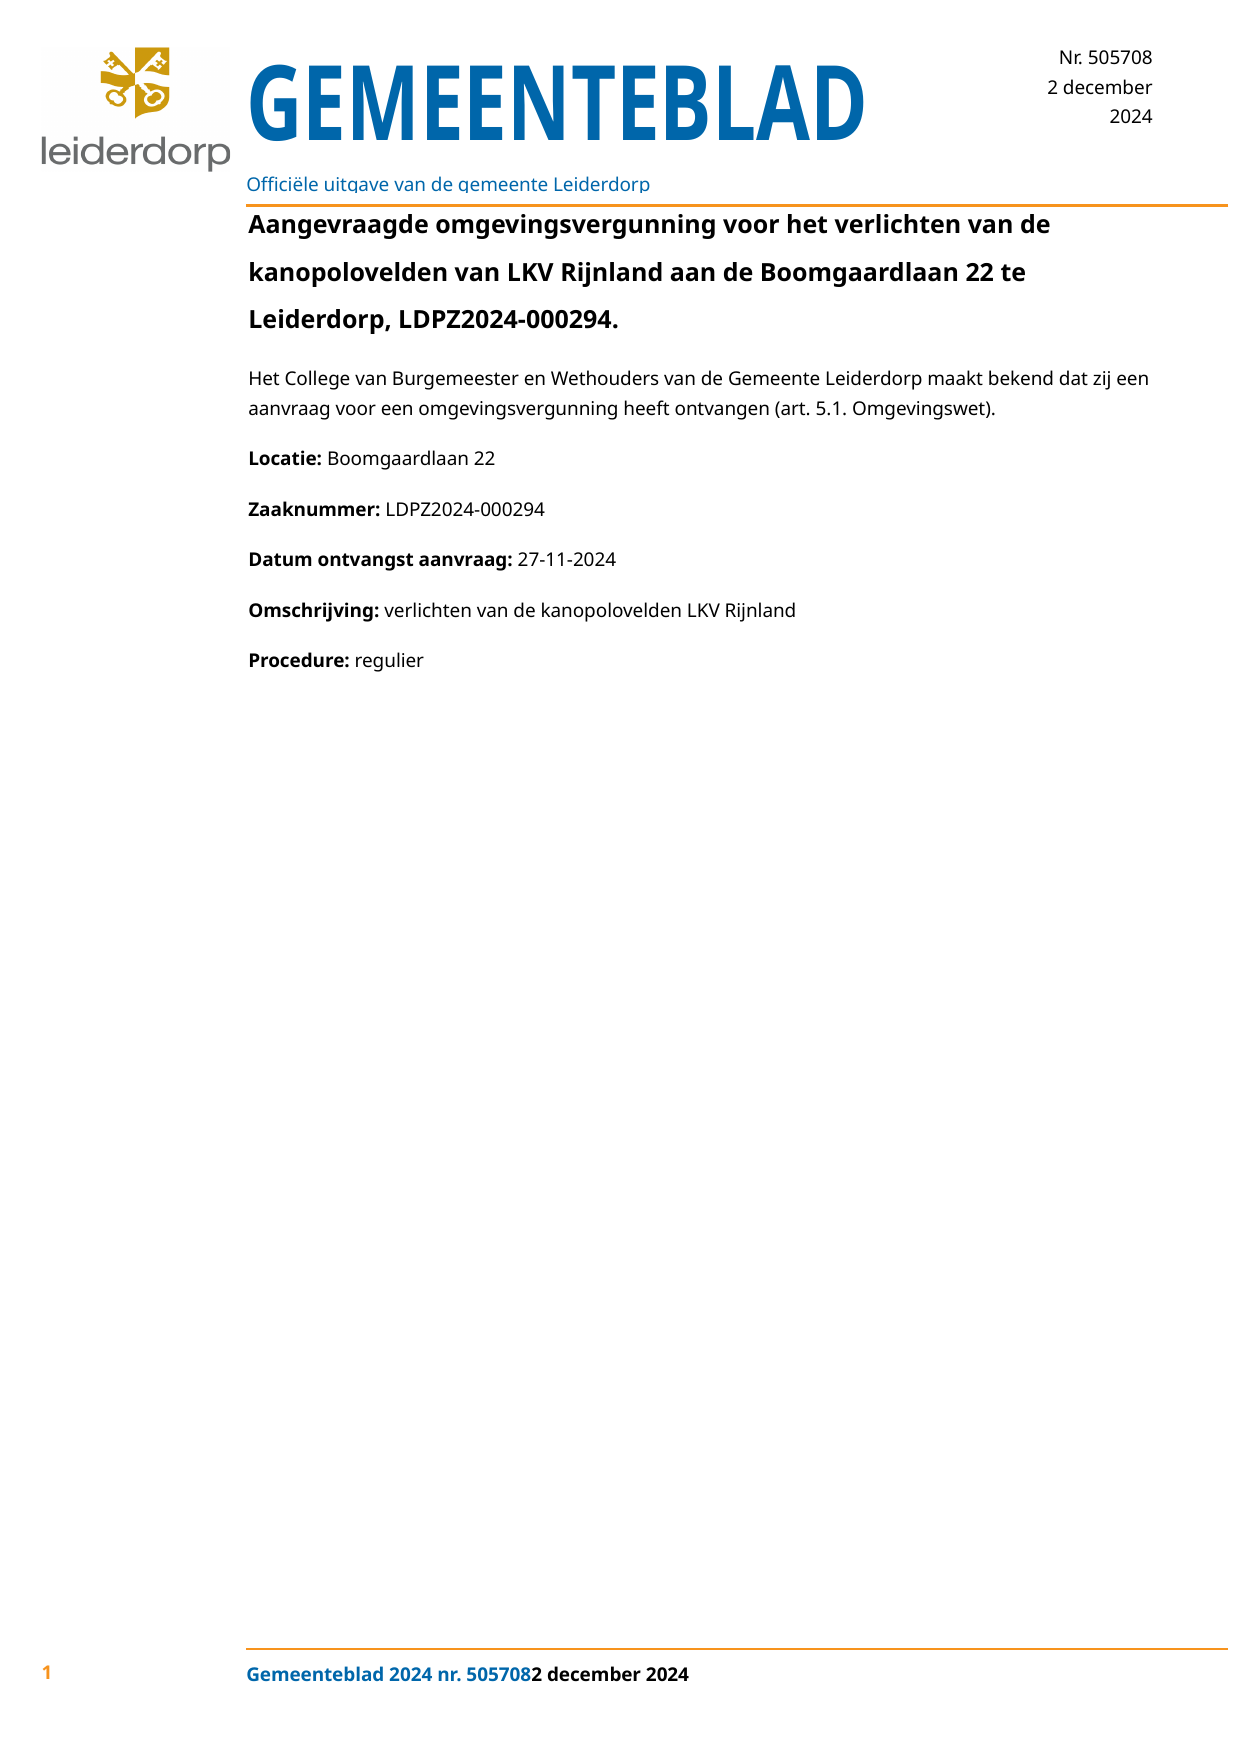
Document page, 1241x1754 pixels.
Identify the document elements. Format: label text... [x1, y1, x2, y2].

text Zaaknummer: LDPZ2024-000294 [248, 496, 1152, 522]
text Procedure: regulier [248, 647, 1152, 673]
text Aangevraagde omgevingsvergunning voor het verlichten van de kanopolovelden van LKV Rijnland aan de Boomgaardlaan 22 te Leiderdorp, LDPZ2024-000294. [248, 207, 1152, 336]
text Datum ontvangst aanvraag: 27-11-2024 [248, 546, 1152, 572]
text Locatie: Boomgaardlaan 22 [248, 446, 1152, 471]
text Omschrijving: verlichten van de kanopolovelden LKV Rijnland [248, 597, 1152, 622]
picture [41, 47, 231, 172]
text Het College van Burgemeester en Wethouders van de Gemeente Leiderdorp maakt bekend dat zij een aanvraag voor een omgevingsvergunning heeft ontvangen (art. 5.1. Omgevingswet). [248, 366, 1152, 421]
